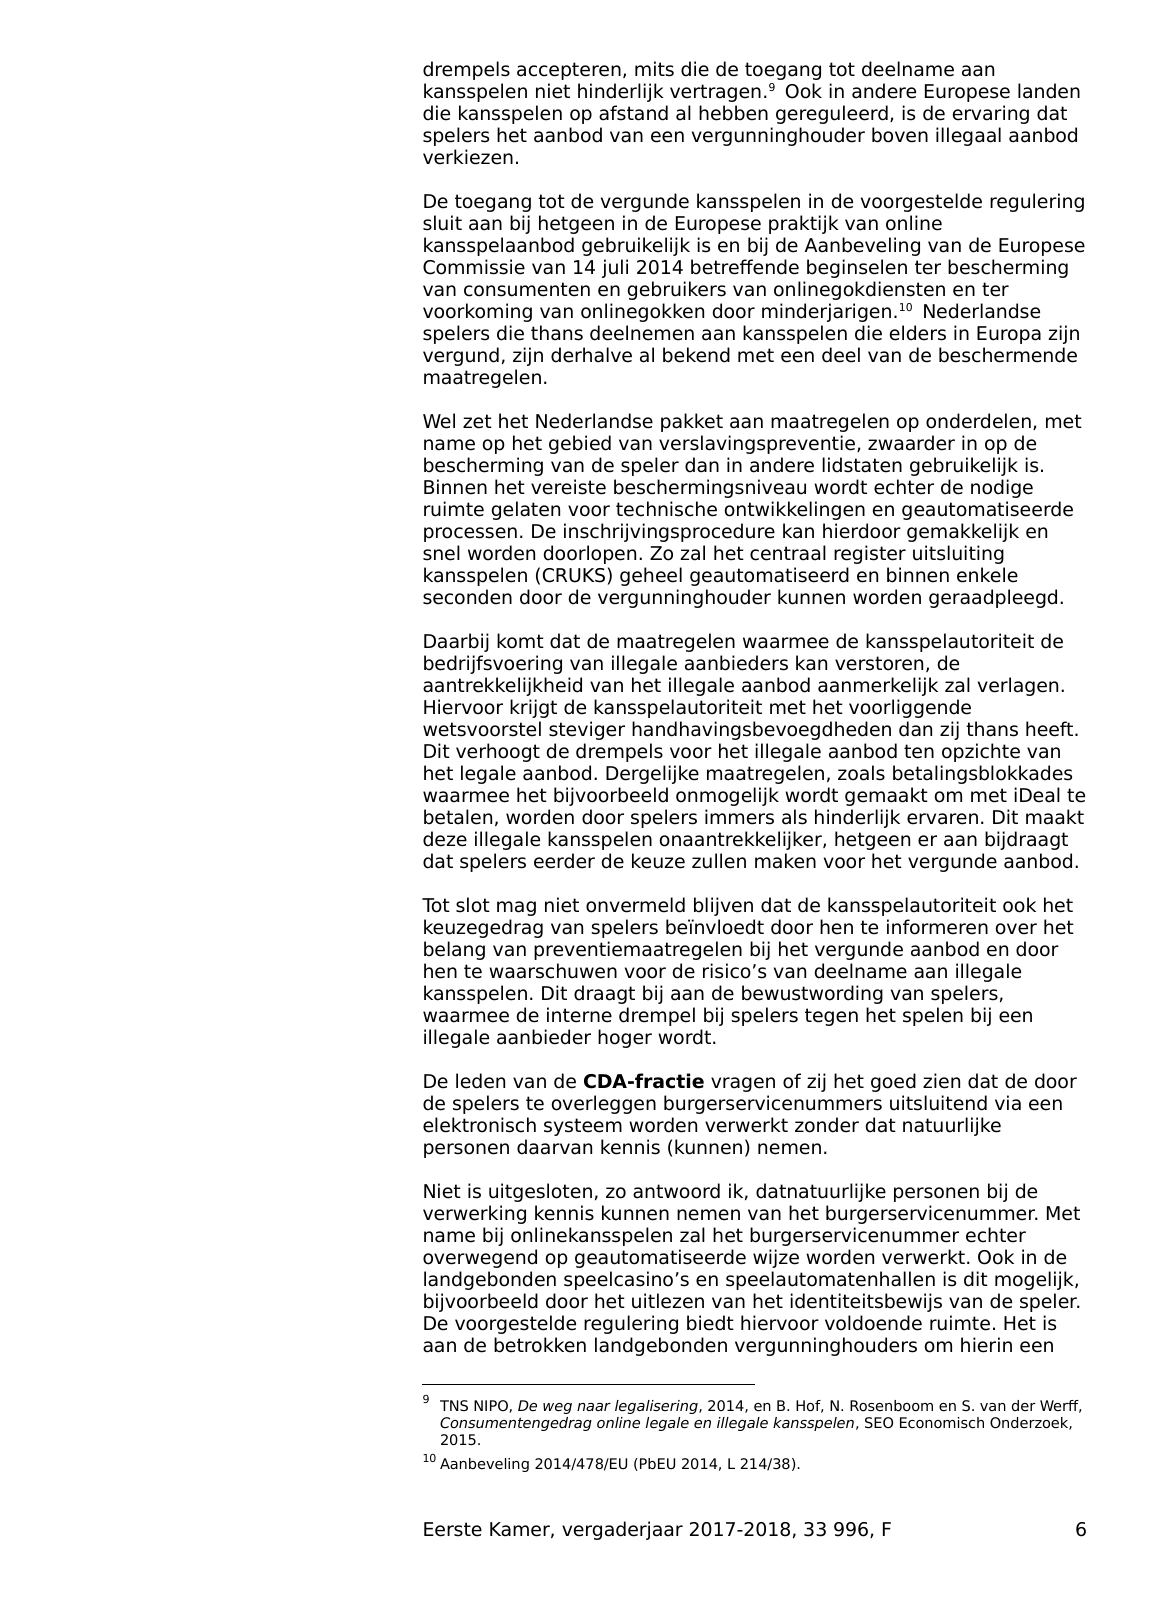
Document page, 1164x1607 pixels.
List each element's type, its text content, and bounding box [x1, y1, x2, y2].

text TNS NIPO, De weg naar legalisering, 2014, en B. Hof, N. Rosenboom en S. van der Werff, Consumentengedrag online legale en illegale kansspelen, SEO Economisch Onderzoek, 2015. [422, 1393, 1087, 1449]
text drempels accepteren, mits die de toegang tot deelname aan kansspelen niet hinderlijk vertragen. Ook in andere Europese landen die kansspelen op afstand al hebben gereguleerd, is de ervaring dat spelers het aanbod van een vergunninghouder boven illegaal aanbod verkiezen. [422, 59, 1087, 169]
text Tot slot mag niet onvermeld blijven dat de kansspelautoriteit ook het keuzegedrag van spelers beïnvloedt door hen te informeren over het belang van preventiemaatregelen bij het vergunde aanbod en door hen te waarschuwen voor de risico’s van deelname aan illegale kansspelen. Dit draagt bij aan de bewustwording van spelers, waarmee de interne drempel bij spelers tegen het spelen bij een illegale aanbieder hoger wordt. [422, 895, 1087, 1049]
text De leden van de CDA-fractie vragen of zij het goed zien dat de door de spelers te overleggen burgerservicenummers uitsluitend via een elektronisch systeem worden verwerkt zonder dat natuurlijke personen daarvan kennis (kunnen) nemen. [422, 1071, 1087, 1159]
text De toegang tot de vergunde kansspelen in de voorgestelde regulering sluit aan bij hetgeen in de Europese praktijk van online kansspelaanbod gebruikelijk is en bij de Aanbeveling van de Europese Commissie van 14 juli 2014 betreffende beginselen ter bescherming van consumenten en gebruikers van onlinegokdiensten en ter voorkoming van onlinegokken door minderjarigen. Nederlandse spelers die thans deelnemen aan kansspelen die elders in Europa zijn vergund, zijn derhalve al bekend met een deel van de beschermende maatregelen. [422, 191, 1087, 389]
text Aanbeveling 2014/478/EU (PbEU 2014, L 214/38). [422, 1452, 1087, 1474]
text Niet is uitgesloten, zo antwoord ik, datnatuurlijke personen bij de verwerking kennis kunnen nemen van het burgerservicenummer. Met name bij onlinekansspelen zal het burgerservicenummer echter overwegend op geautomatiseerde wijze worden verwerkt. Ook in de landgebonden speelcasino’s en speelautomatenhallen is dit mogelijk, bijvoorbeeld door het uitlezen van het identiteitsbewijs van de speler. De voorgestelde regulering biedt hiervoor voldoende ruimte. Het is aan de betrokken landgebonden vergunninghouders om hierin een [422, 1181, 1087, 1357]
text Wel zet het Nederlandse pakket aan maatregelen op onderdelen, met name op het gebied van verslavingspreventie, zwaarder in op de bescherming van de speler dan in andere lidstaten gebruikelijk is. Binnen het vereiste beschermingsniveau wordt echter de nodige ruimte gelaten voor technische ontwikkelingen en geautomatiseerde processen. De inschrijvingsprocedure kan hierdoor gemakkelijk en snel worden doorlopen. Zo zal het centraal register uitsluiting kansspelen (CRUKS) geheel geautomatiseerd en binnen enkele seconden door de vergunninghouder kunnen worden geraadpleegd. [422, 411, 1087, 609]
text Daarbij komt dat de maatregelen waarmee de kansspelautoriteit de bedrijfsvoering van illegale aanbieders kan verstoren, de aantrekkelijkheid van het illegale aanbod aanmerkelijk zal verlagen. Hiervoor krijgt de kansspelautoriteit met het voorliggende wetsvoorstel steviger handhavingsbevoegdheden dan zij thans heeft. Dit verhoogt de drempels voor het illegale aanbod ten opzichte van het legale aanbod. Dergelijke maatregelen, zoals betalingsblokkades waarmee het bijvoorbeeld onmogelijk wordt gemaakt om met iDeal te betalen, worden door spelers immers als hinderlijk ervaren. Dit maakt deze illegale kansspelen onaantrekkelijker, hetgeen er aan bijdraagt dat spelers eerder de keuze zullen maken voor het vergunde aanbod. [422, 631, 1087, 873]
